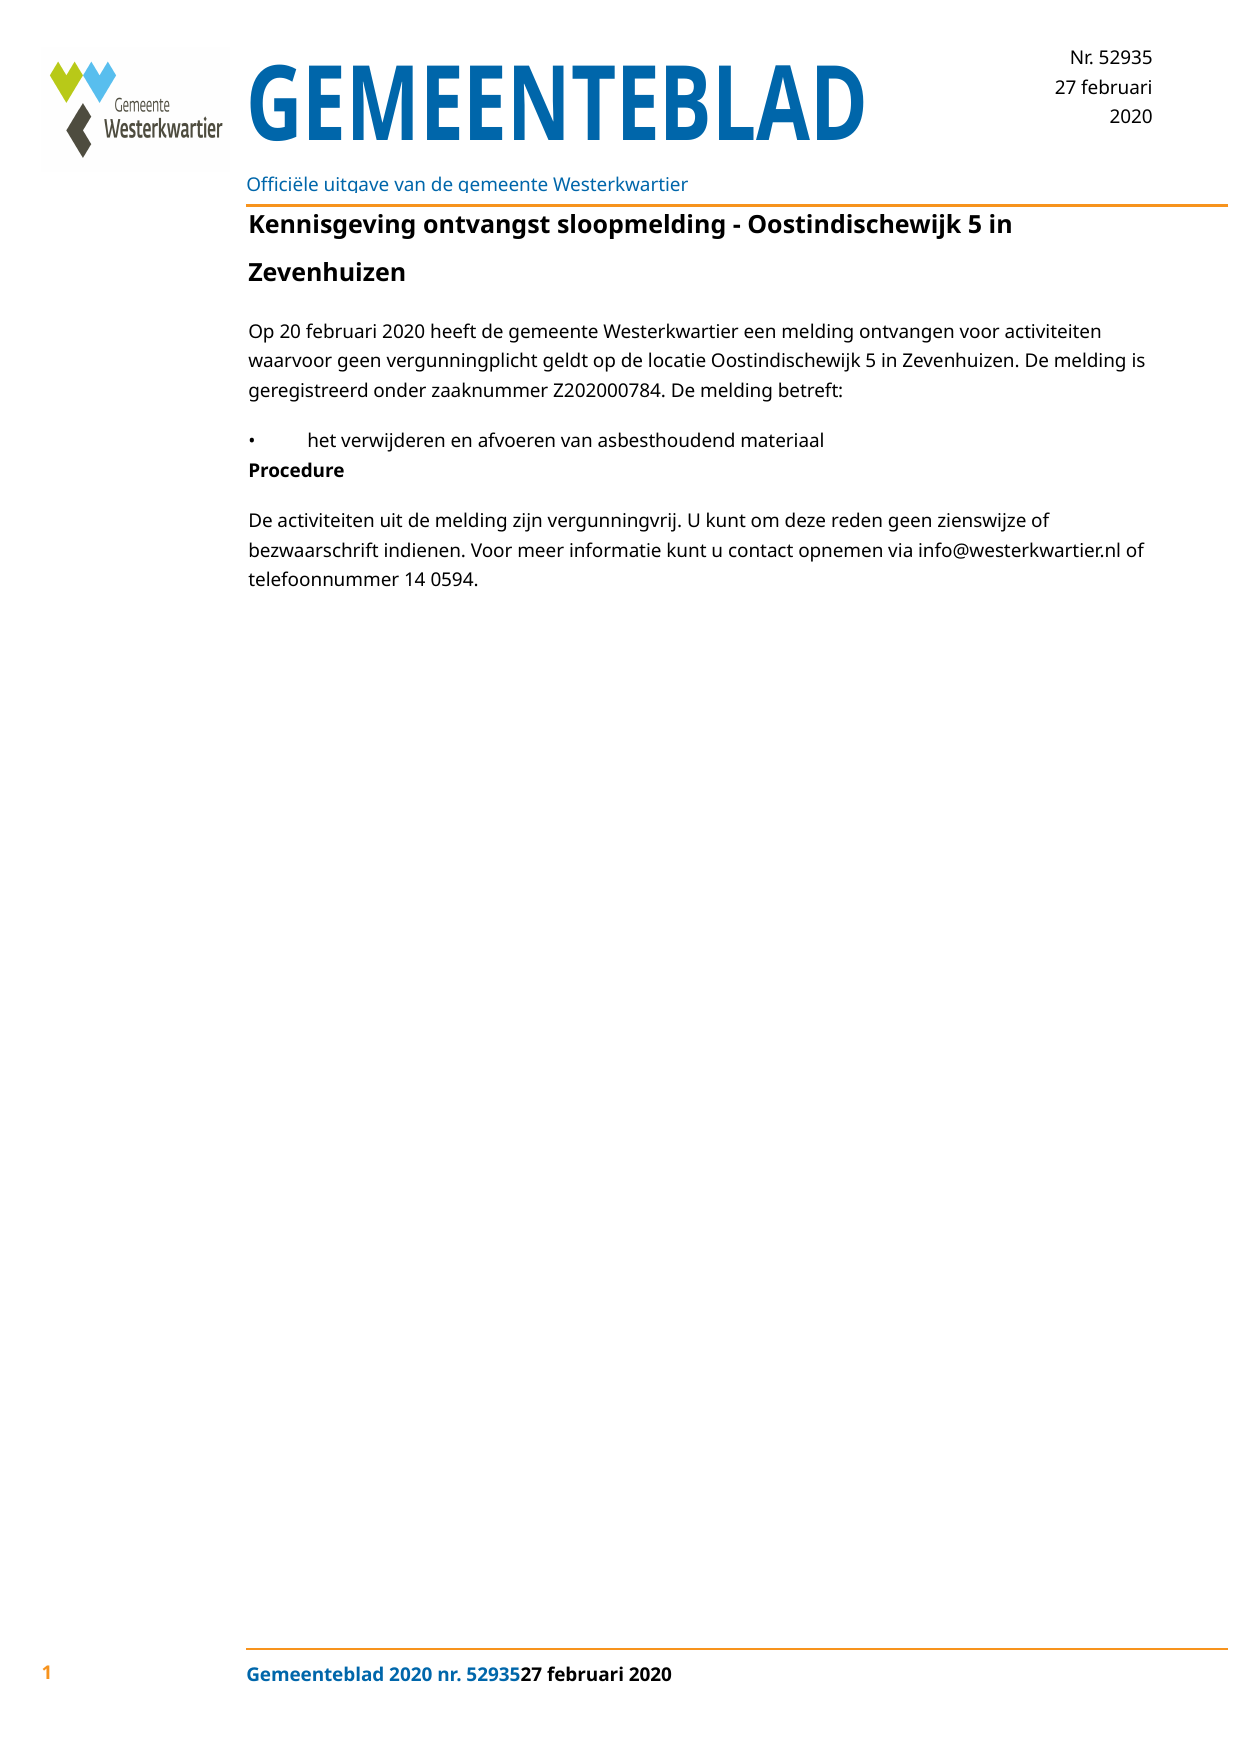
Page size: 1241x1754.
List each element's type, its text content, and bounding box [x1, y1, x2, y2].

text Kennisgeving ontvangst sloopmelding - Oostindischewijk 5 in Zevenhuizen [248, 207, 1152, 288]
picture [41, 47, 231, 172]
list het verwijderen en afvoeren van asbesthoudend materiaal [248, 427, 1152, 453]
text De activiteiten uit de melding zijn vergunningvrij. U kunt om deze reden geen zienswijze of bezwaarschrift indienen. Voor meer informatie kunt u contact opnemen via info@westerkwartier.nl of telefoonnummer 14 0594. [248, 507, 1152, 592]
text Procedure [248, 457, 1152, 483]
text Op 20 februari 2020 heeft de gemeente Westerkwartier een melding ontvangen voor activiteiten waarvoor geen vergunningplicht geldt op de locatie Oostindischewijk 5 in Zevenhuizen. De melding is geregistreerd onder zaaknummer Z202000784. De melding betreft: [248, 318, 1152, 403]
